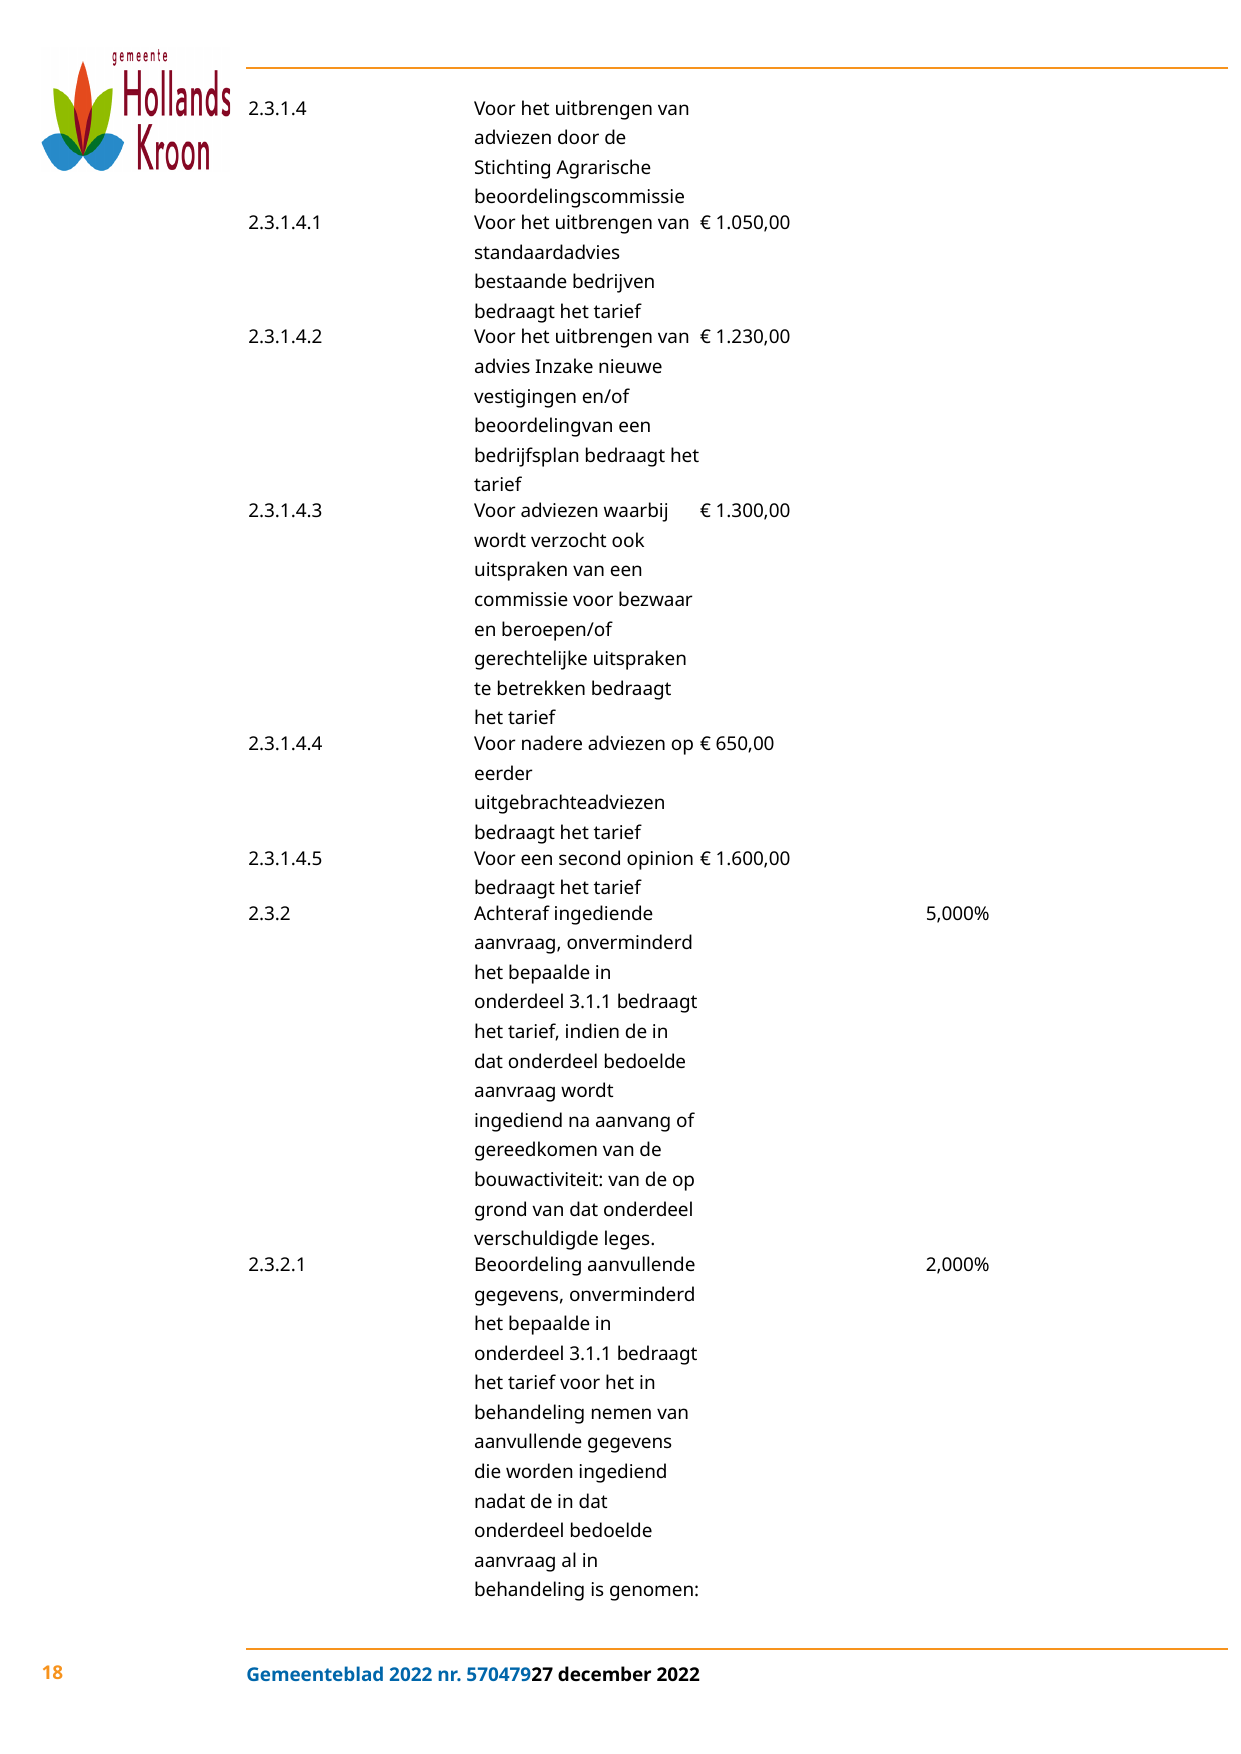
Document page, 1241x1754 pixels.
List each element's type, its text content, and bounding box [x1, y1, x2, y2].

table_cell 2.3.2 [248, 900, 474, 1251]
table_cell 2,000% [926, 1251, 1152, 1602]
table_cell € 1.300,00 [700, 498, 926, 730]
table_cell € 1.230,00 [700, 324, 926, 497]
table_cell 2.3.1.4.4 [248, 730, 474, 845]
table_cell 2.3.1.4.1 [248, 209, 474, 324]
table_cell Voor een second opinion bedraagt het tarief [474, 845, 700, 900]
table_cell € 1.050,00 [700, 209, 926, 324]
table_cell Voor het uitbrengen van standaardadvies bestaande bedrijven bedraagt het tarief [474, 209, 700, 324]
table_cell [926, 730, 1152, 845]
table_cell € 650,00 [700, 730, 926, 845]
table_cell [926, 324, 1152, 497]
table_cell Achteraf ingediende aanvraag, onverminderd het bepaalde in onderdeel 3.1.1 bedraagt het tarief, indien de in dat onderdeel bedoelde aanvraag wordt ingediend na aanvang of gereedkomen van de bouwactiviteit: van de op grond van dat onderdeel verschuldigde leges. [474, 900, 700, 1251]
picture [41, 47, 231, 172]
table_cell € 1.600,00 [700, 845, 926, 900]
table_cell Beoordeling aanvullende gegevens, onverminderd het bepaalde in onderdeel 3.1.1 bedraagt het tarief voor het in behandeling nemen van aanvullende gegevens die worden ingediend nadat de in dat onderdeel bedoelde aanvraag al in behandeling is genomen: [474, 1251, 700, 1602]
table_cell 2.3.2.1 [248, 1251, 474, 1602]
table_cell 5,000% [926, 900, 1152, 1251]
table_cell Voor adviezen waarbij wordt verzocht ook uitspraken van een commissie voor bezwaar en beroepen/of gerechtelijke uitspraken te betrekken bedraagt het tarief [474, 498, 700, 730]
table_cell Voor het uitbrengen van advies Inzake nieuwe vestigingen en/of beoordelingvan een bedrijfsplan bedraagt het tarief [474, 324, 700, 497]
table_cell 2.3.1.4 [248, 95, 474, 209]
table_cell [926, 95, 1152, 209]
table_cell Voor nadere adviezen op eerder uitgebrachteadviezen bedraagt het tarief [474, 730, 700, 845]
table_cell 2.3.1.4.2 [248, 324, 474, 497]
table_cell [926, 845, 1152, 900]
table_cell [700, 95, 926, 209]
table_cell Voor het uitbrengen van adviezen door de Stichting Agrarische beoordelingscommissie [474, 95, 700, 209]
table_cell [700, 1251, 926, 1602]
table_cell 2.3.1.4.5 [248, 845, 474, 900]
table_cell 2.3.1.4.3 [248, 498, 474, 730]
table_cell [700, 900, 926, 1251]
table_cell [926, 498, 1152, 730]
table_cell [926, 209, 1152, 324]
